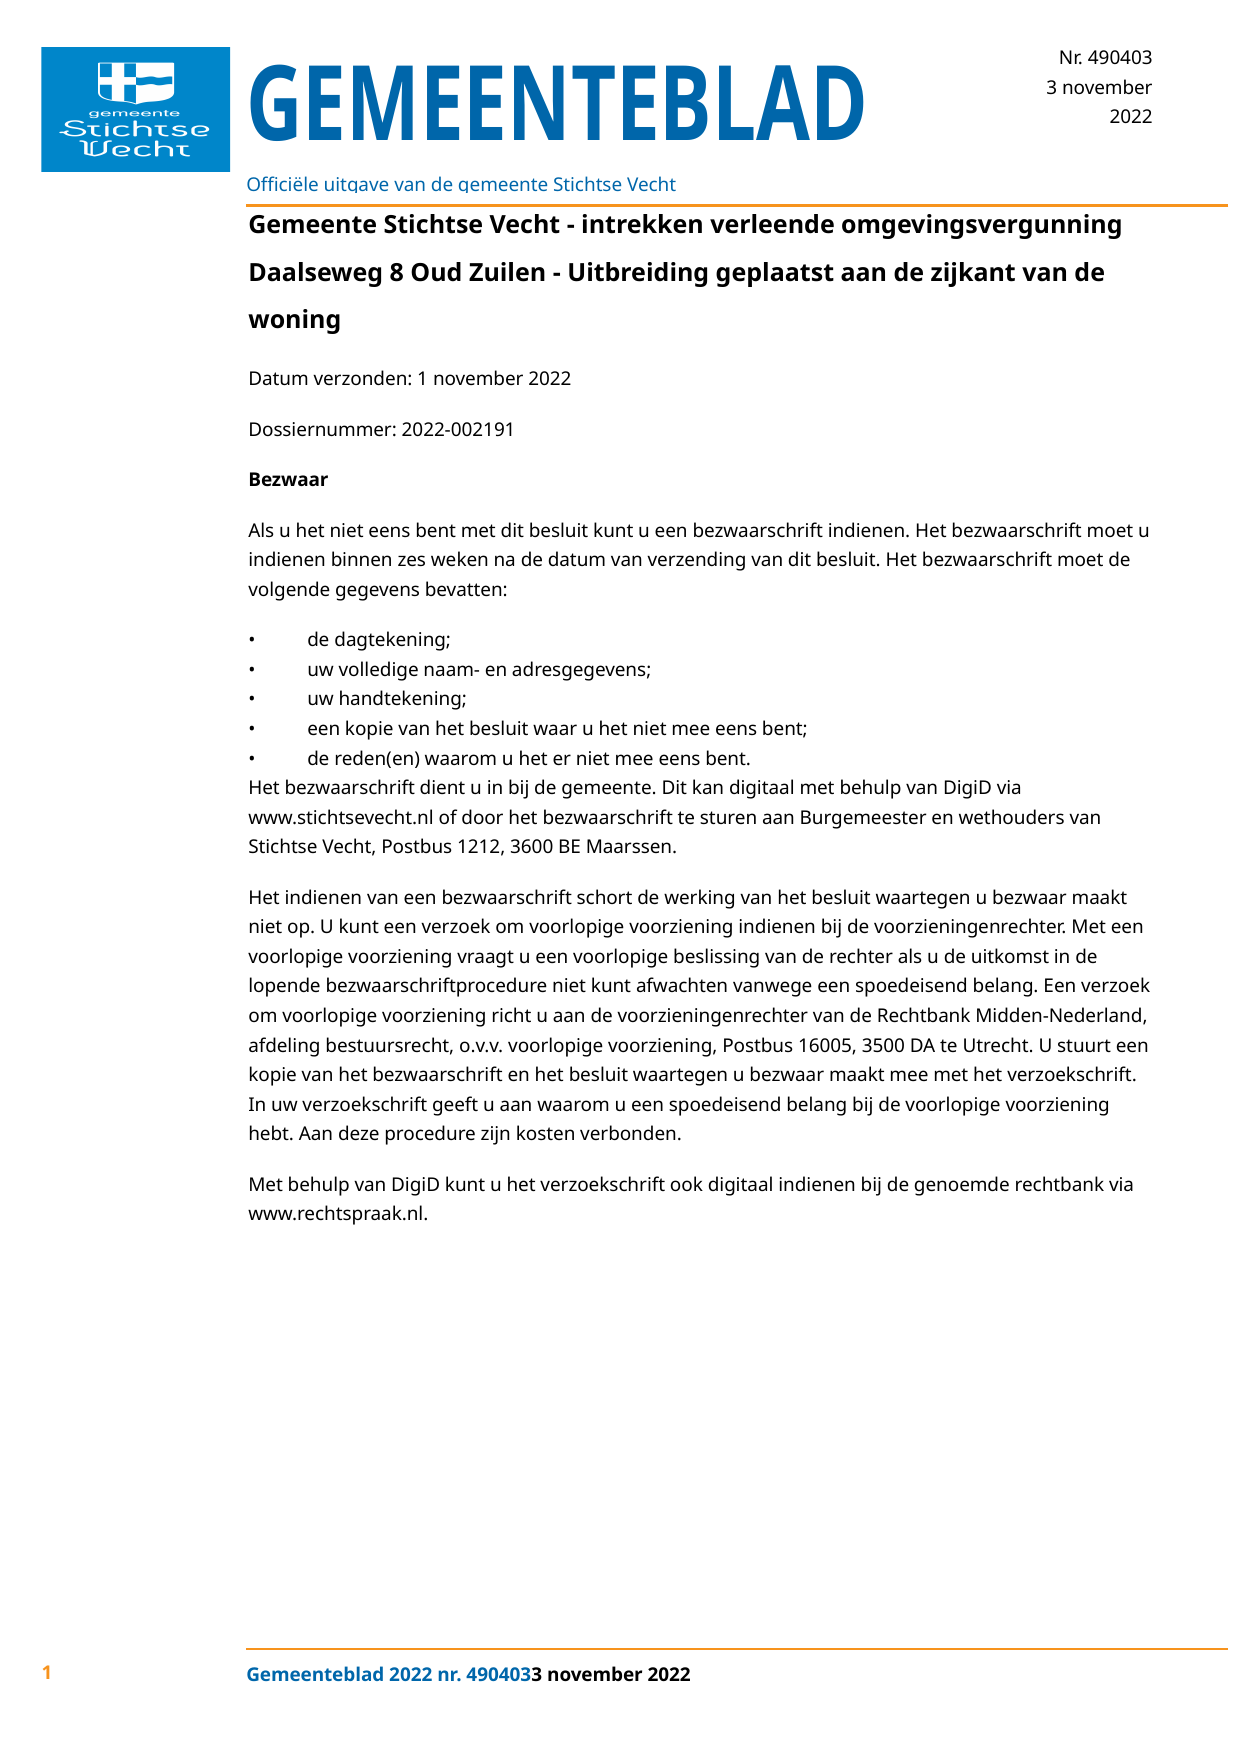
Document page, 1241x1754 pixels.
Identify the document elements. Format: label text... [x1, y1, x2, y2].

text Dossiernummer: 2022-002191 [248, 416, 1152, 442]
text Datum verzonden: 1 november 2022 [248, 366, 1152, 391]
text Bezwaar [248, 466, 1152, 492]
list de reden(en) waarom u het er niet mee eens bent. [248, 745, 1152, 770]
text Gemeente Stichtse Vecht - intrekken verleende omgevingsvergunning Daalseweg 8 Oud Zuilen - Uitbreiding geplaatst aan de zijkant van de woning [248, 207, 1152, 336]
list een kopie van het besluit waar u het niet mee eens bent; [248, 715, 1152, 741]
text Als u het niet eens bent met dit besluit kunt u een bezwaarschrift indienen. Het bezwaarschrift moet u indienen binnen zes weken na de datum van verzending van dit besluit. Het bezwaarschrift moet de volgende gegevens bevatten: [248, 517, 1152, 602]
text Het bezwaarschrift dient u in bij de gemeente. Dit kan digitaal met behulp van DigiD via www.stichtsevecht.nl of door het bezwaarschrift te sturen aan Burgemeester en wethouders van Stichtse Vecht, Postbus 1212, 3600 BE Maarssen. [248, 774, 1152, 859]
picture [137, 63, 174, 103]
list de dagtekening; [248, 626, 1152, 652]
picture [99, 63, 135, 101]
text Het indienen van een bezwaarschrift schort de werking van het besluit waartegen u bezwaar maakt niet op. U kunt een verzoek om voorlopige voorziening indienen bij de voorzieningenrechter. Met een voorlopige voorziening vraagt u een voorlopige beslissing van de rechter als u de uitkomst in de lopende bezwaarschriftprocedure niet kunt afwachten vanwege een spoedeisend belang. Een verzoek om voorlopige voorziening richt u aan de voorzieningenrechter van de Rechtbank Midden-Nederland, afdeling bestuursrecht, o.v.v. voorlopige voorziening, Postbus 16005, 3500 DA te Utrecht. U stuurt een kopie van het bezwaarschrift en het besluit waartegen u bezwaar maakt mee met het verzoekschrift. In uw verzoekschrift geeft u aan waarom u een spoedeisend belang bij de voorlopige voorziening hebt. Aan deze procedure zijn kosten verbonden. [248, 884, 1152, 1146]
list uw handtekening; [248, 686, 1152, 711]
text Met behulp van DigiD kunt u het verzoekschrift ook digitaal indienen bij de genoemde rechtbank via www.rechtspraak.nl. [248, 1171, 1152, 1226]
list uw volledige naam- en adresgegevens; [248, 656, 1152, 682]
